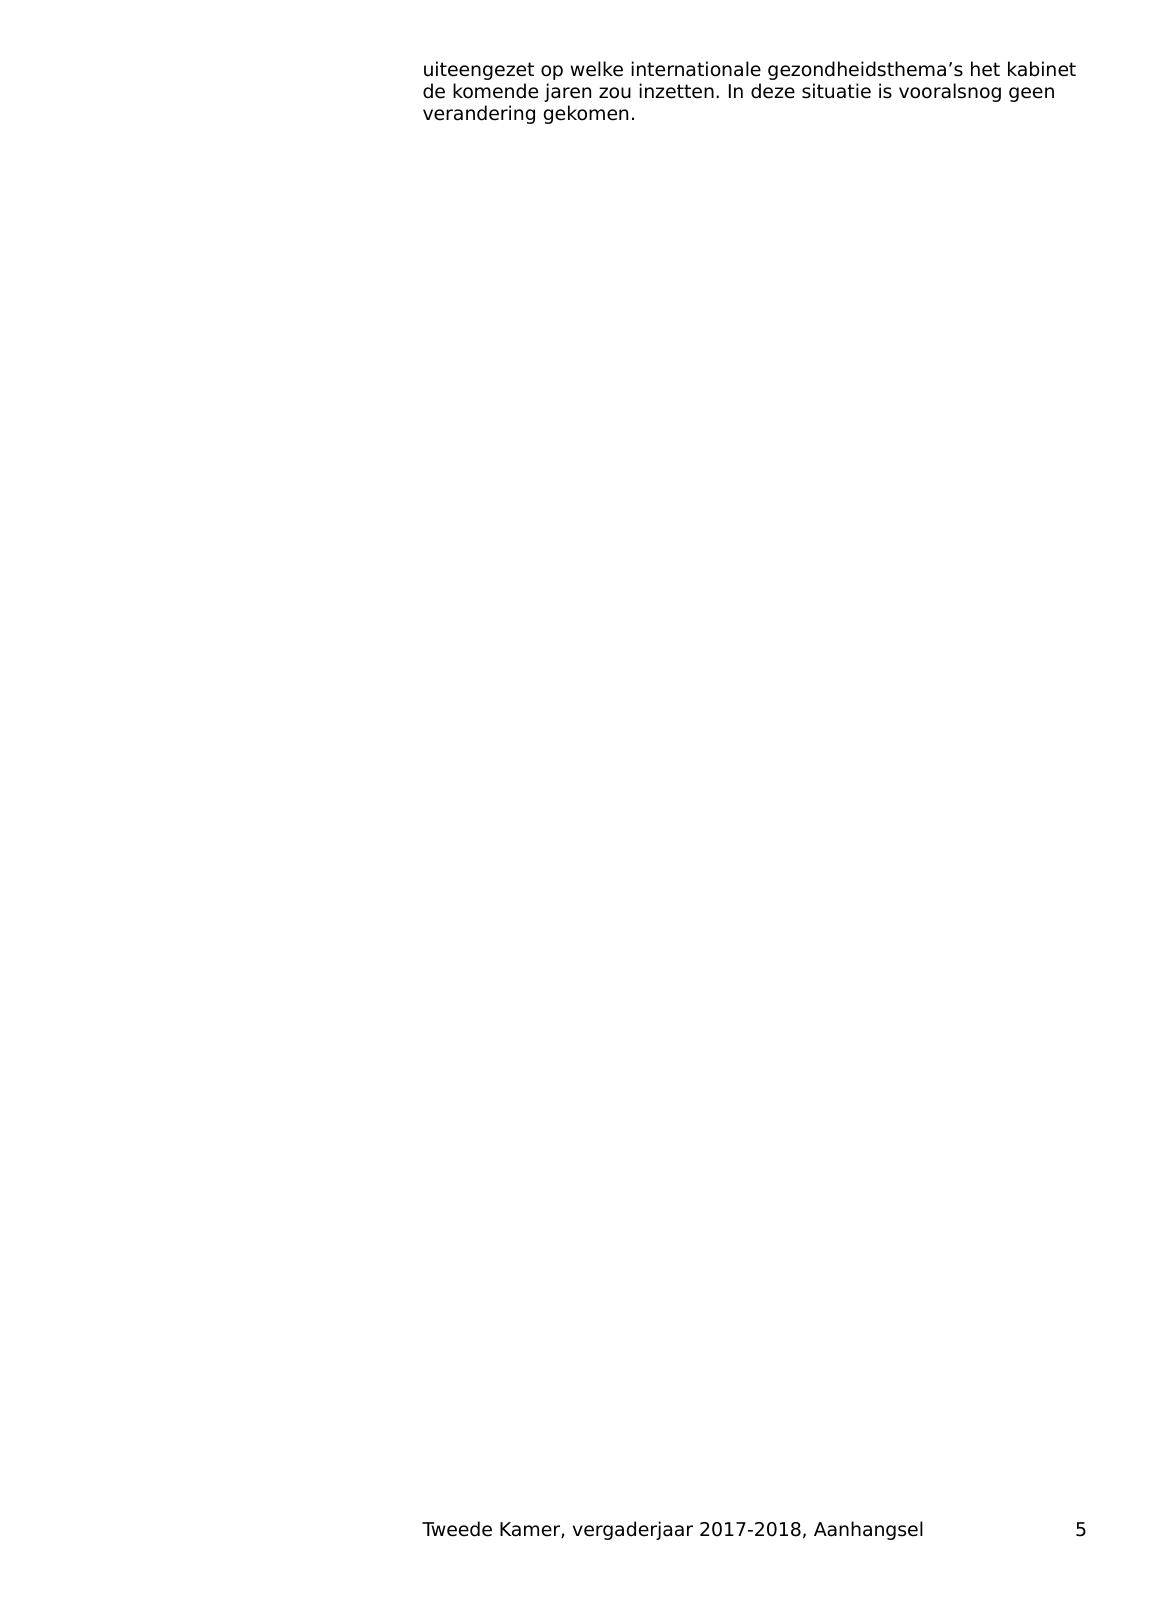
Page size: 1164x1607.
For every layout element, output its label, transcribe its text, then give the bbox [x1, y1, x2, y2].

text uiteengezet op welke internationale gezondheidsthema’s het kabinet de komende jaren zou inzetten. In deze situatie is vooralsnog geen verandering gekomen. [422, 59, 1087, 125]
